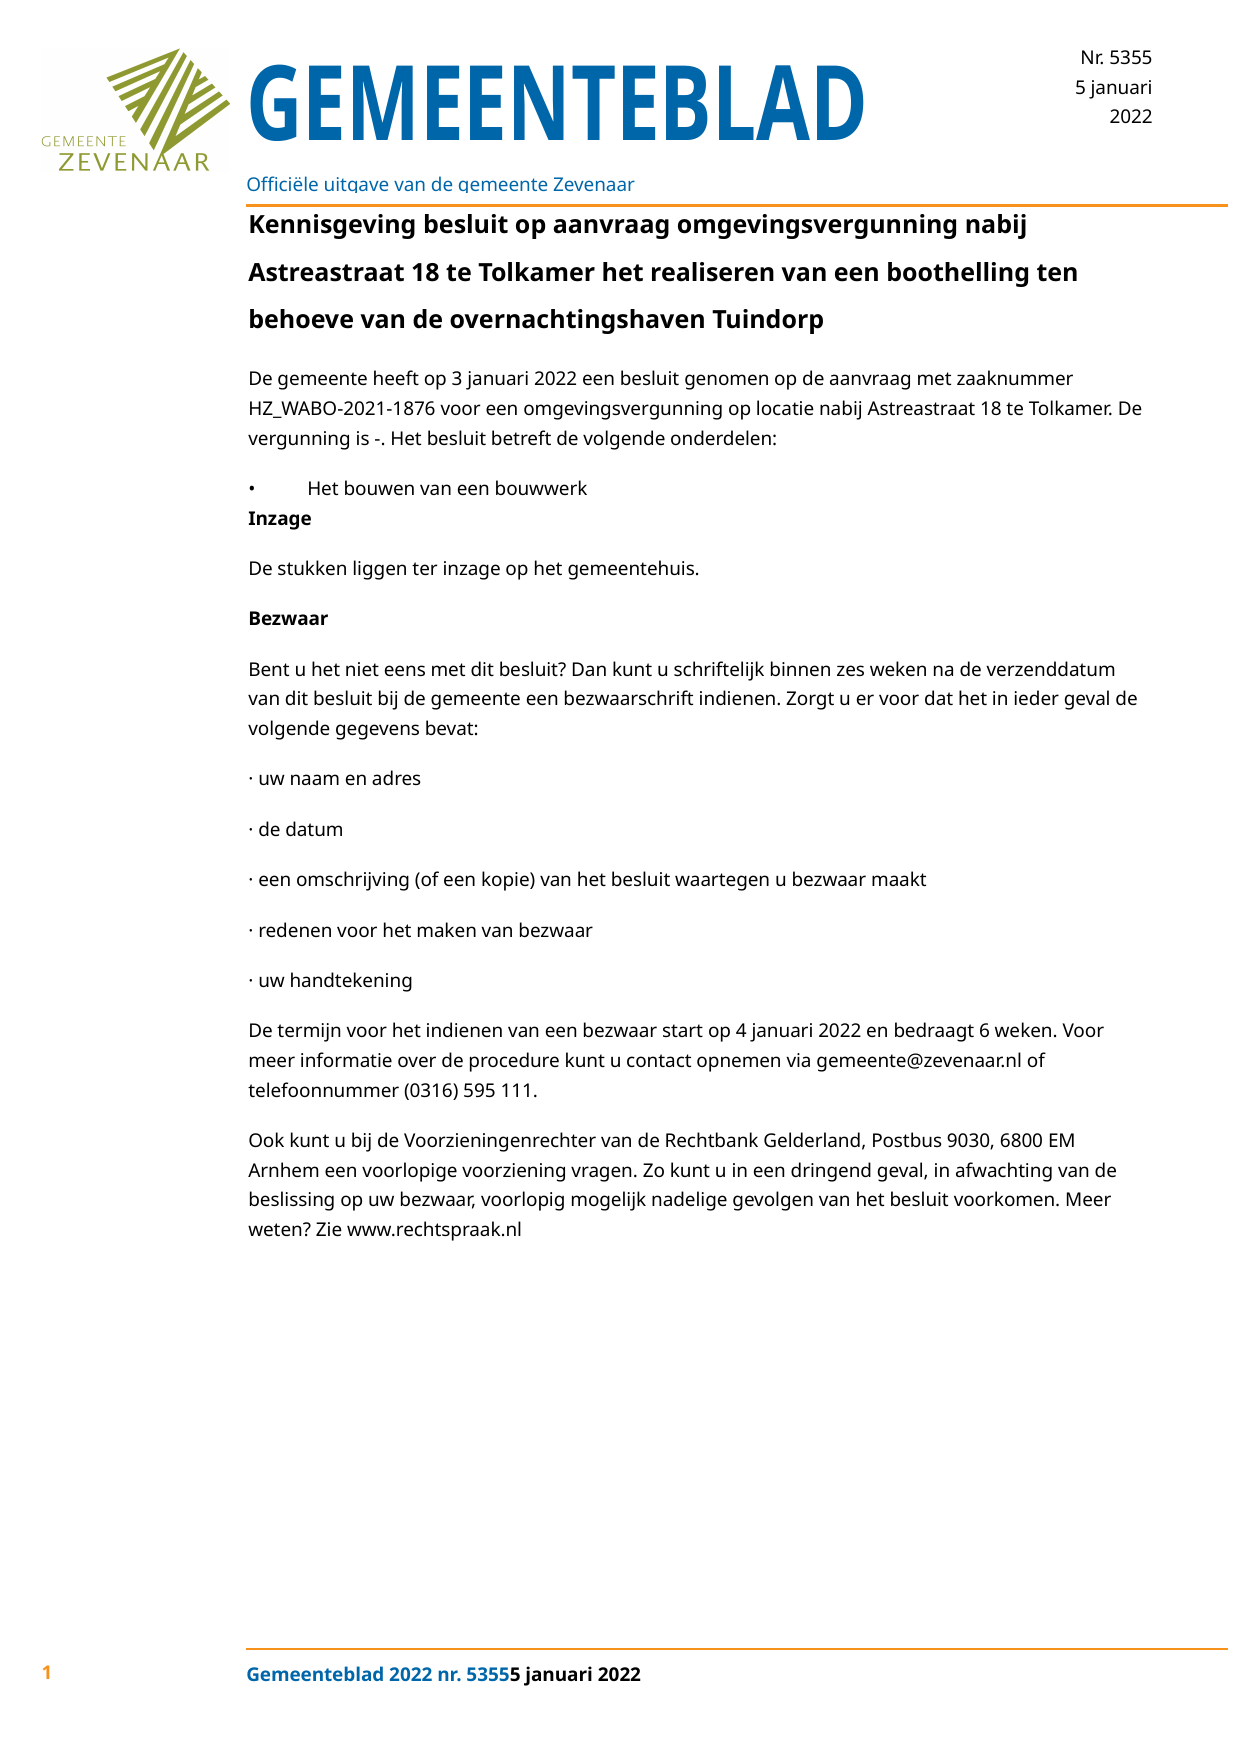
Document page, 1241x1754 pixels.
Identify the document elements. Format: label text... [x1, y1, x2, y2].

text De termijn voor het indienen van een bezwaar start op 4 januari 2022 en bedraagt 6 weken. Voor meer informatie over de procedure kunt u contact opnemen via gemeente@zevenaar.nl of telefoonnummer (0316) 595 111. [248, 1018, 1152, 1102]
text Bent u het niet eens met dit besluit? Dan kunt u schriftelijk binnen zes weken na de verzenddatum van dit besluit bij de gemeente een bezwaarschrift indienen. Zorgt u er voor dat het in ieder geval de volgende gegevens bevat: [248, 656, 1152, 741]
picture [41, 47, 231, 172]
text Bezwaar [248, 606, 1152, 631]
text · uw handtekening [248, 967, 1152, 993]
text Kennisgeving besluit op aanvraag omgevingsvergunning nabij Astreastraat 18 te Tolkamer het realiseren van een boothelling ten behoeve van de overnachtingshaven Tuindorp [248, 207, 1152, 336]
text Inzage [248, 505, 1152, 530]
text · een omschrijving (of een kopie) van het besluit waartegen u bezwaar maakt [248, 866, 1152, 892]
text · de datum [248, 816, 1152, 842]
list Het bouwen van een bouwwerk [248, 475, 1152, 501]
text De stukken liggen ter inzage op het gemeentehuis. [248, 555, 1152, 581]
text De gemeente heeft op 3 januari 2022 een besluit genomen op de aanvraag met zaaknummer HZ_WABO-2021-1876 voor een omgevingsvergunning op locatie nabij Astreastraat 18 te Tolkamer. De vergunning is -. Het besluit betreft de volgende onderdelen: [248, 366, 1152, 450]
text · uw naam en adres [248, 766, 1152, 791]
text · redenen voor het maken van bezwaar [248, 917, 1152, 942]
text Ook kunt u bij de Voorzieningenrechter van de Rechtbank Gelderland, Postbus 9030, 6800 EM Arnhem een voorlopige voorziening vragen. Zo kunt u in een dringend geval, in afwachting van de beslissing op uw bezwaar, voorlopig mogelijk nadelige gevolgen van het besluit voorkomen. Meer weten? Zie www.rechtspraak.nl [248, 1127, 1152, 1242]
